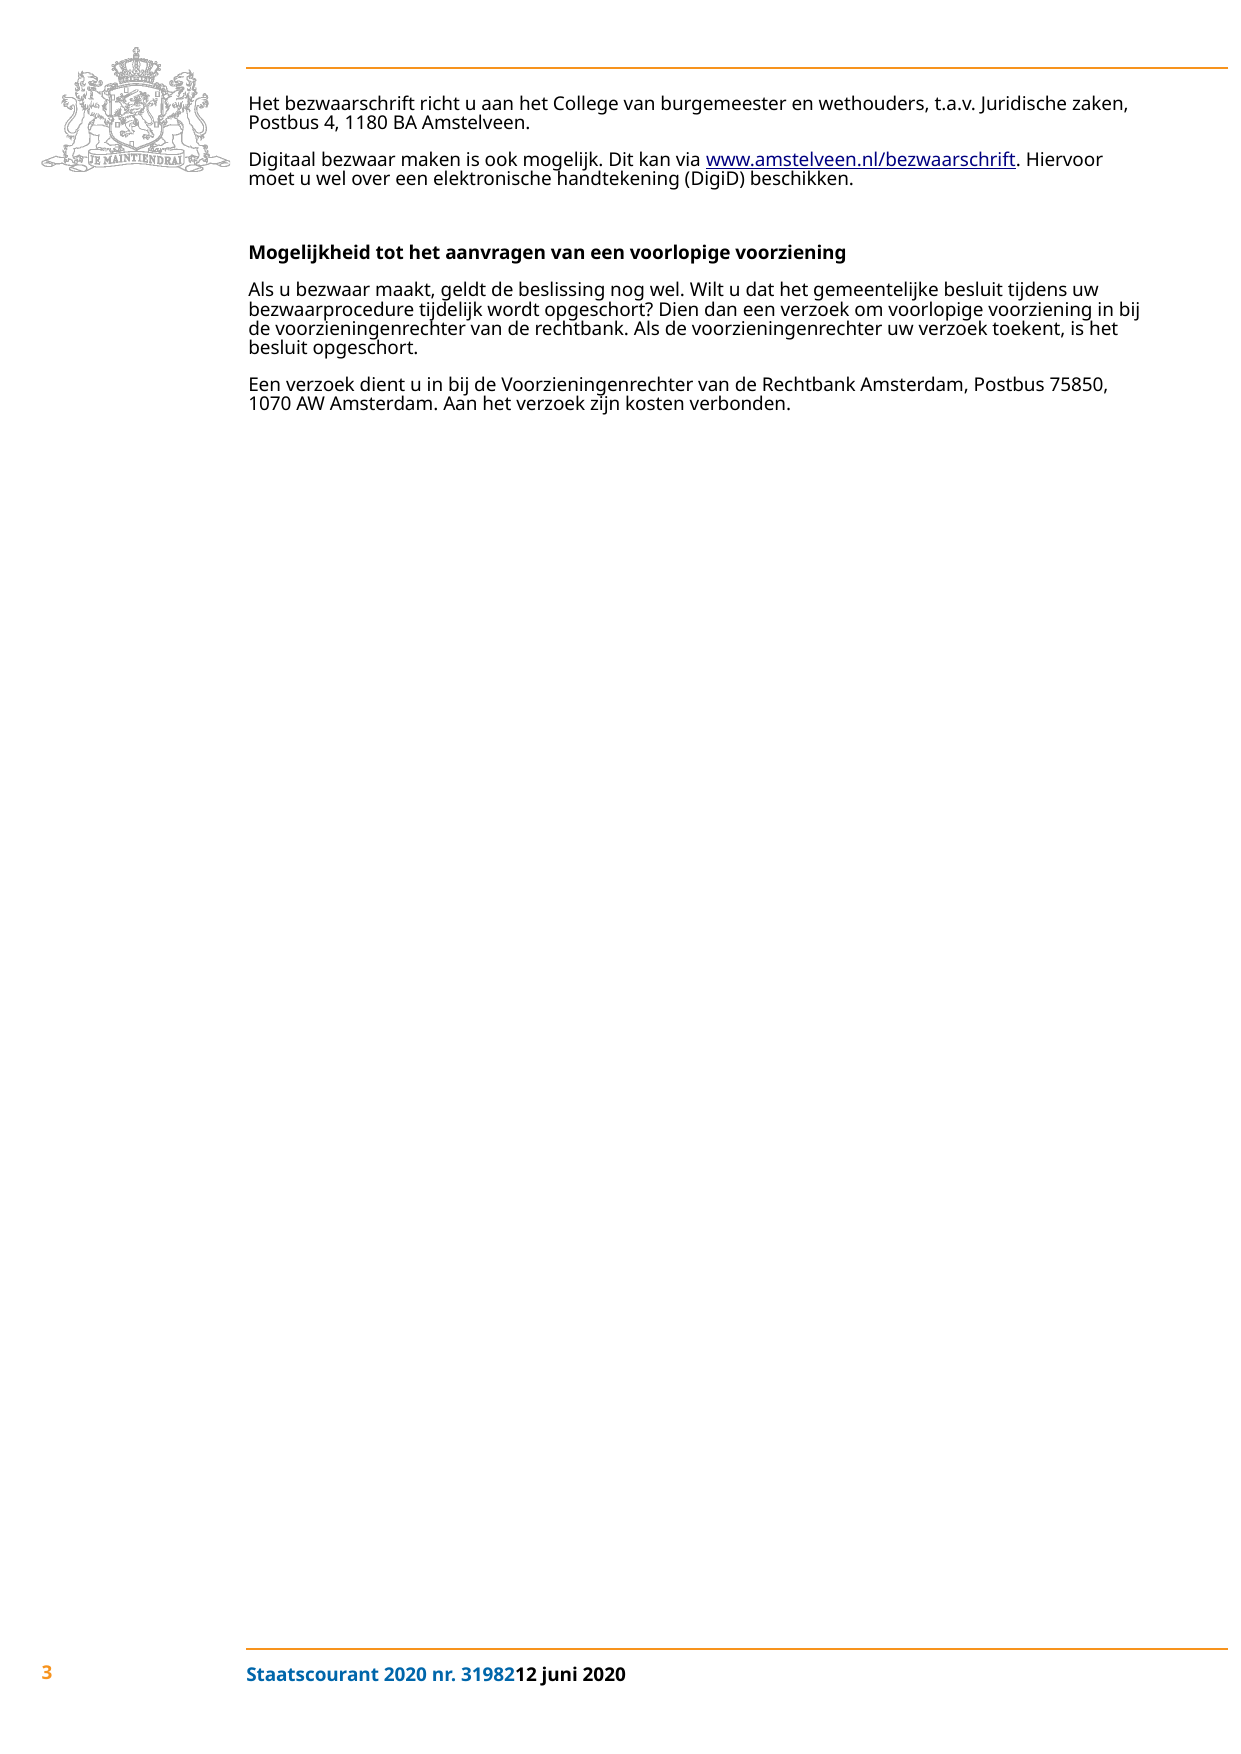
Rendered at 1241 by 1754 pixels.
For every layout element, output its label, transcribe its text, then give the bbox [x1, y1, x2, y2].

text Als u bezwaar maakt, geldt de beslissing nog wel. Wilt u dat het gemeentelijke besluit tijdens uw bezwaarprocedure tijdelijk wordt opgeschort? Dien dan een verzoek om voorlopige voorziening in bij de voorzieningenrechter van de rechtbank. Als de voorzieningenrechter uw verzoek toekent, is het besluit opgeschort. [248, 281, 1152, 358]
text Digitaal bezwaar maken is ook mogelijk. Dit kan via www.amstelveen.nl/bezwaarschrift. Hiervoor moet u wel over een elektronische handtekening (DigiD) beschikken. [248, 151, 1152, 189]
text Een verzoek dient u in bij de Voorzieningenrechter van de Rechtbank Amsterdam, Postbus 75850, 1070 AW Amsterdam. Aan het verzoek zijn kosten verbonden. [248, 376, 1152, 414]
picture [41, 47, 231, 172]
text Mogelijkheid tot het aanvragen van een voorlopige voorziening [248, 244, 1152, 263]
text Het bezwaarschrift richt u aan het College van burgemeester en wethouders, t.a.v. Juridische zaken, Postbus 4, 1180 BA Amstelveen. [248, 95, 1152, 133]
